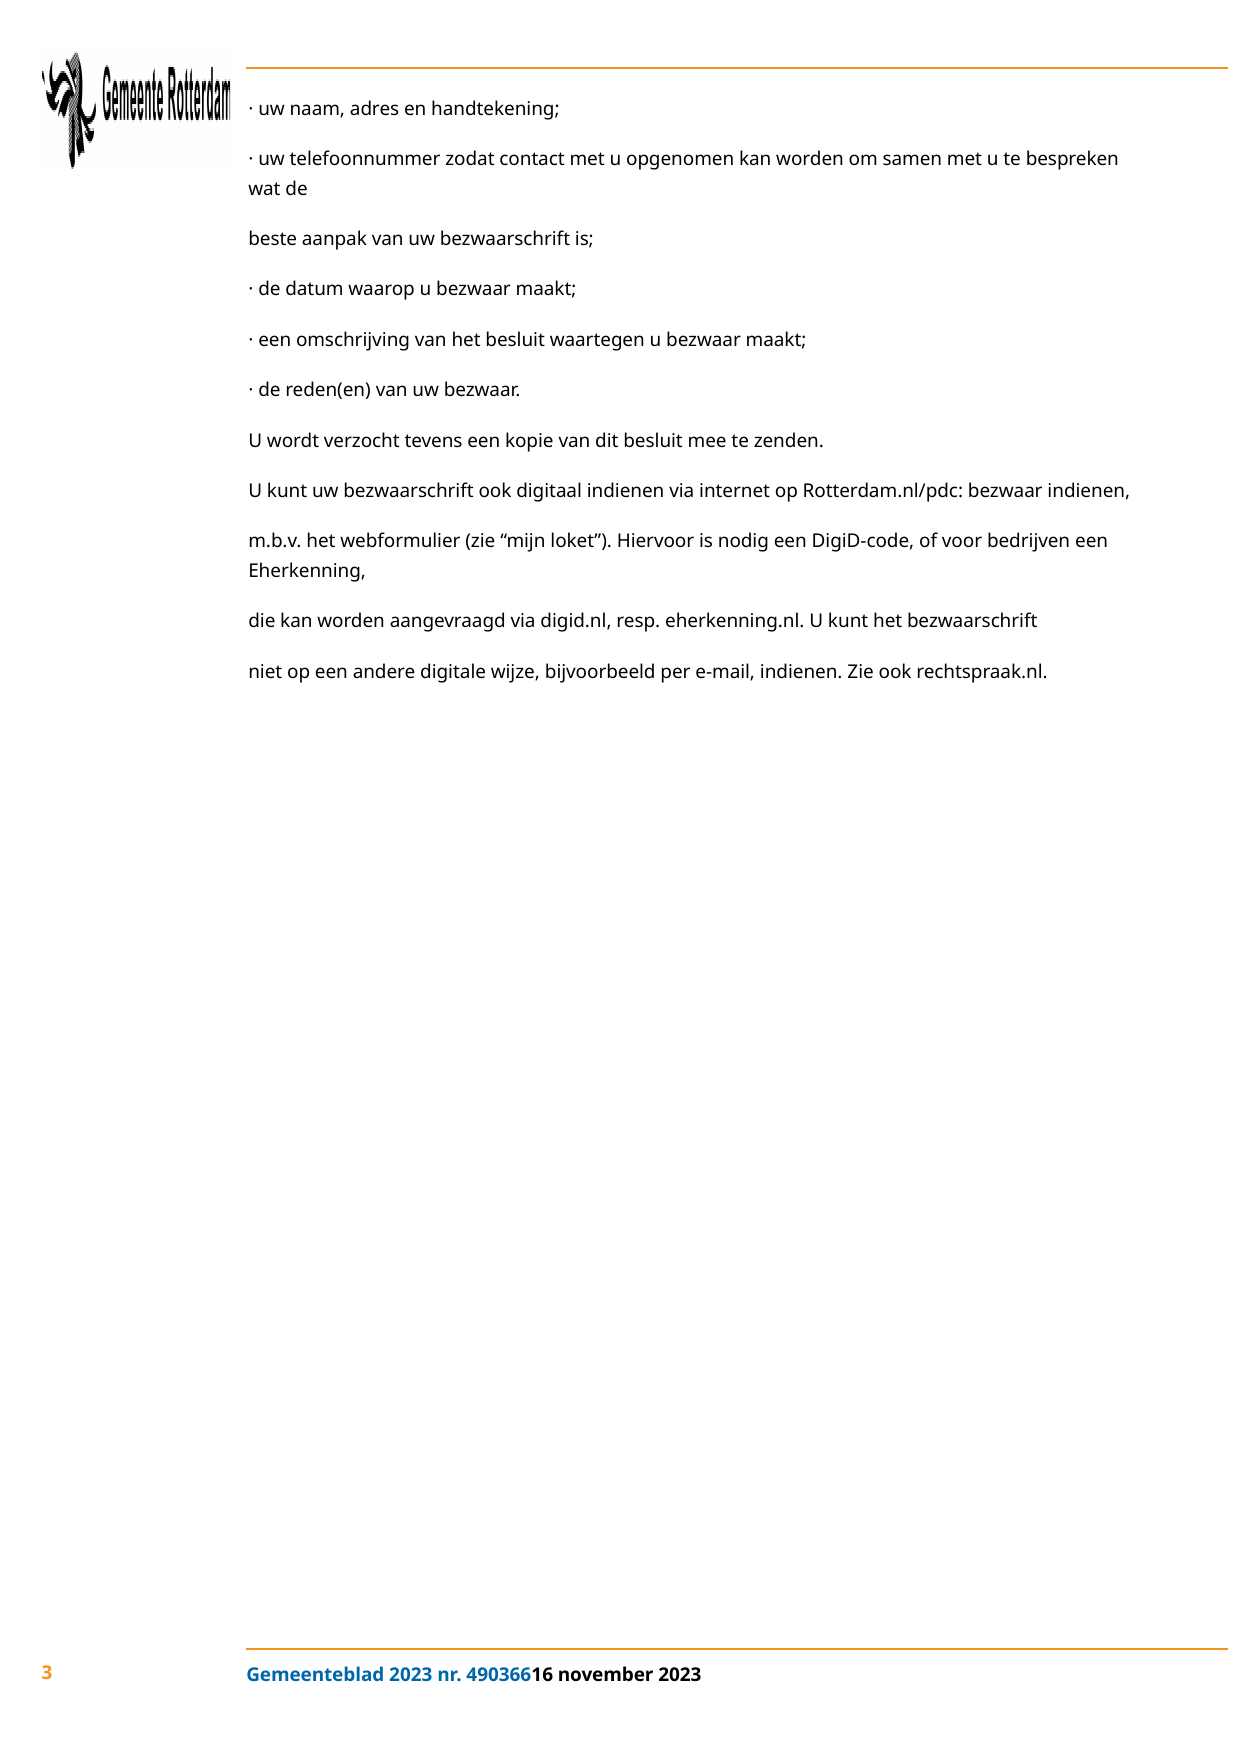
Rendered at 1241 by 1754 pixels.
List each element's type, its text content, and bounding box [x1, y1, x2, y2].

text U wordt verzocht tevens een kopie van dit besluit mee te zenden. [248, 427, 1152, 453]
text U kunt uw bezwaarschrift ook digitaal indienen via internet op Rotterdam.nl/pdc: bezwaar indienen, [248, 477, 1152, 503]
text · uw naam, adres en handtekening; [248, 95, 1152, 121]
text · de reden(en) van uw bezwaar. [248, 376, 1152, 402]
text m.b.v. het webformulier (zie “mijn loket”). Hiervoor is nodig een DigiD-code, of voor bedrijven een Eherkenning, [248, 528, 1152, 583]
text beste aanpak van uw bezwaarschrift is; [248, 225, 1152, 251]
text · de datum waarop u bezwaar maakt; [248, 276, 1152, 301]
text · uw telefoonnummer zodat contact met u opgenomen kan worden om samen met u te bespreken wat de [248, 145, 1152, 201]
text die kan worden aangevraagd via digid.nl, resp. eherkenning.nl. U kunt het bezwaarschrift [248, 608, 1152, 633]
text · een omschrijving van het besluit waartegen u bezwaar maakt; [248, 326, 1152, 352]
picture [41, 47, 231, 172]
text niet op een andere digitale wijze, bijvoorbeeld per e-mail, indienen. Zie ook rechtspraak.nl. [248, 658, 1152, 684]
